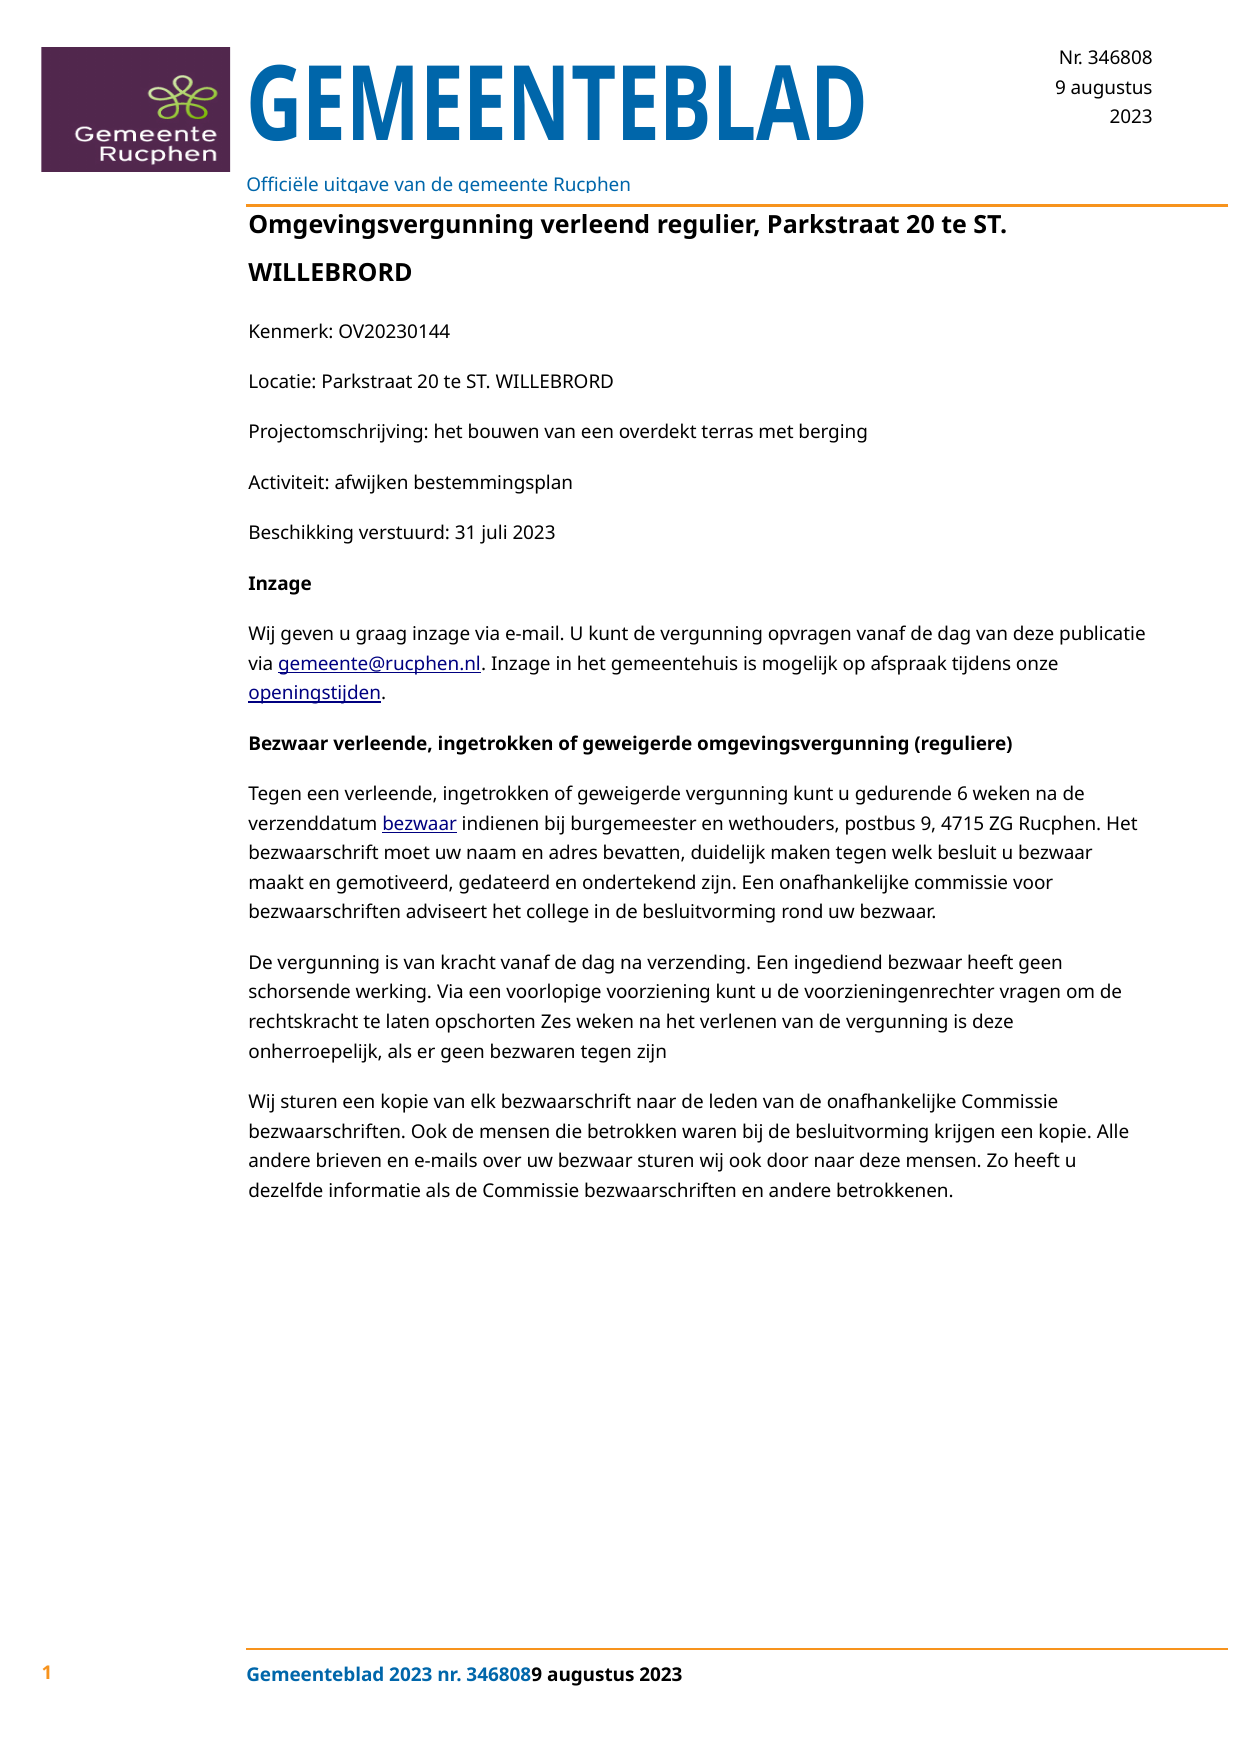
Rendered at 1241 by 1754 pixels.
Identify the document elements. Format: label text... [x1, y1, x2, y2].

text Tegen een verleende, ingetrokken of geweigerde vergunning kunt u gedurende 6 weken na de verzenddatum bezwaar indienen bij burgemeester en wethouders, postbus 9, 4715 ZG Rucphen. Het bezwaarschrift moet uw naam en adres bevatten, duidelijk maken tegen welk besluit u bezwaar maakt en gemotiveerd, gedateerd en ondertekend zijn. Een onafhankelijke commissie voor bezwaarschriften adviseert het college in de besluitvorming rond uw bezwaar. [248, 780, 1152, 924]
text Kenmerk: OV20230144 [248, 318, 1152, 344]
text Bezwaar verleende, ingetrokken of geweigerde omgevingsvergunning (reguliere) [248, 730, 1152, 756]
text Beschikking verstuurd: 31 juli 2023 [248, 519, 1152, 545]
text Wij sturen een kopie van elk bezwaarschrift naar de leden van de onafhankelijke Commissie bezwaarschriften. Ook de mensen die betrokken waren bij de besluitvorming krijgen een kopie. Alle andere brieven en e-mails over uw bezwaar sturen wij ook door naar deze mensen. Zo heeft u dezelfde informatie als de Commissie bezwaarschriften en andere betrokkenen. [248, 1088, 1152, 1203]
text Projectomschrijving: het bouwen van een overdekt terras met berging [248, 419, 1152, 444]
text Inzage [248, 570, 1152, 596]
text Wij geven u graag inzage via e-mail. U kunt de vergunning opvragen vanaf de dag van deze publicatie via gemeente@rucphen.nl. Inzage in het gemeentehuis is mogelijk op afspraak tijdens onze openingstijden. [248, 620, 1152, 705]
text De vergunning is van kracht vanaf de dag na verzending. Een ingediend bezwaar heeft geen schorsende werking. Via een voorlopige voorziening kunt u de voorzieningenrechter vragen om de rechtskracht te laten opschorten Zes weken na het verlenen van de vergunning is deze onherroepelijk, als er geen bezwaren tegen zijn [248, 949, 1152, 1064]
text Activiteit: afwijken bestemmingsplan [248, 469, 1152, 495]
picture [41, 47, 231, 172]
text Omgevingsvergunning verleend regulier, Parkstraat 20 te ST. WILLEBRORD [248, 207, 1152, 288]
text Locatie: Parkstraat 20 te ST. WILLEBRORD [248, 368, 1152, 394]
